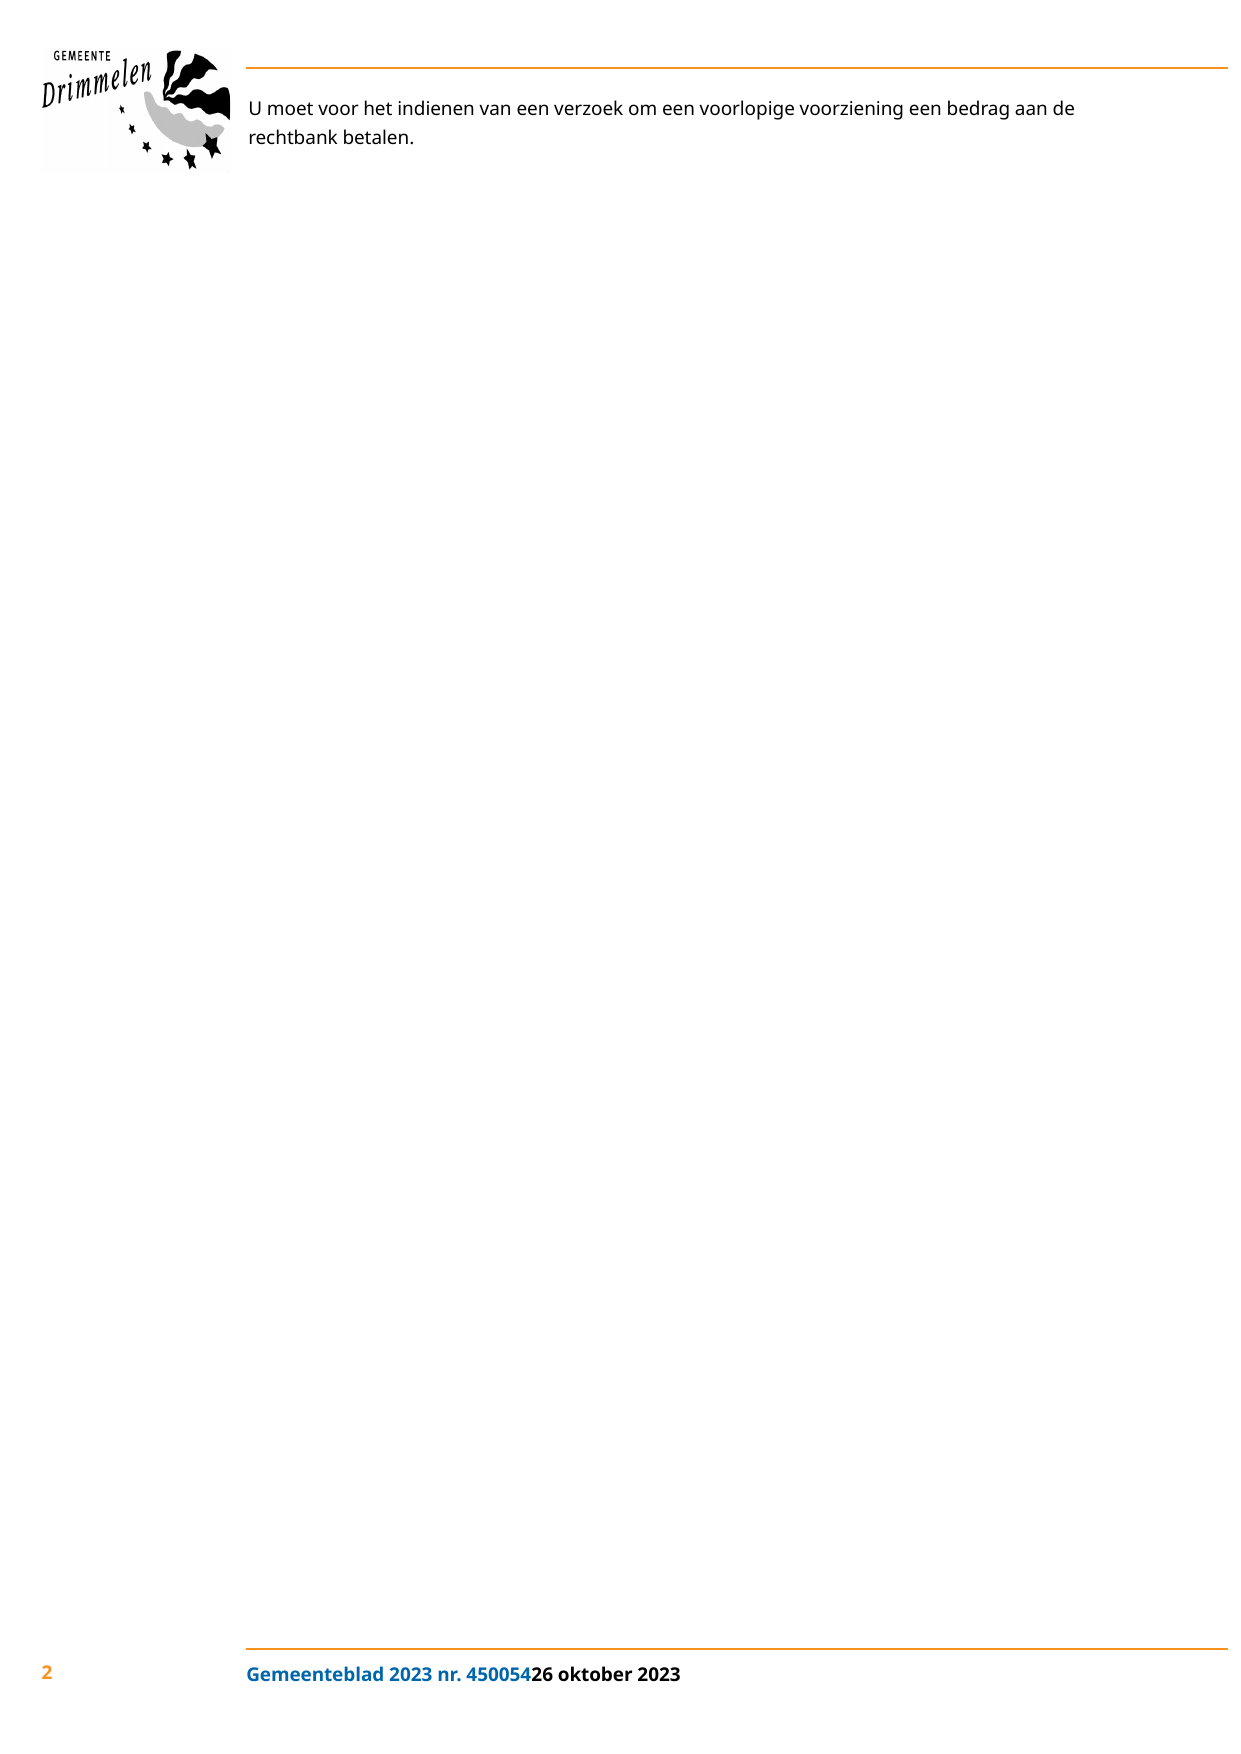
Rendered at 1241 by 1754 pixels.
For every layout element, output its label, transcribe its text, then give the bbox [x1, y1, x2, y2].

text U moet voor het indienen van een verzoek om een voorlopige voorziening een bedrag aan de rechtbank betalen. [248, 95, 1152, 150]
picture [41, 47, 231, 172]
